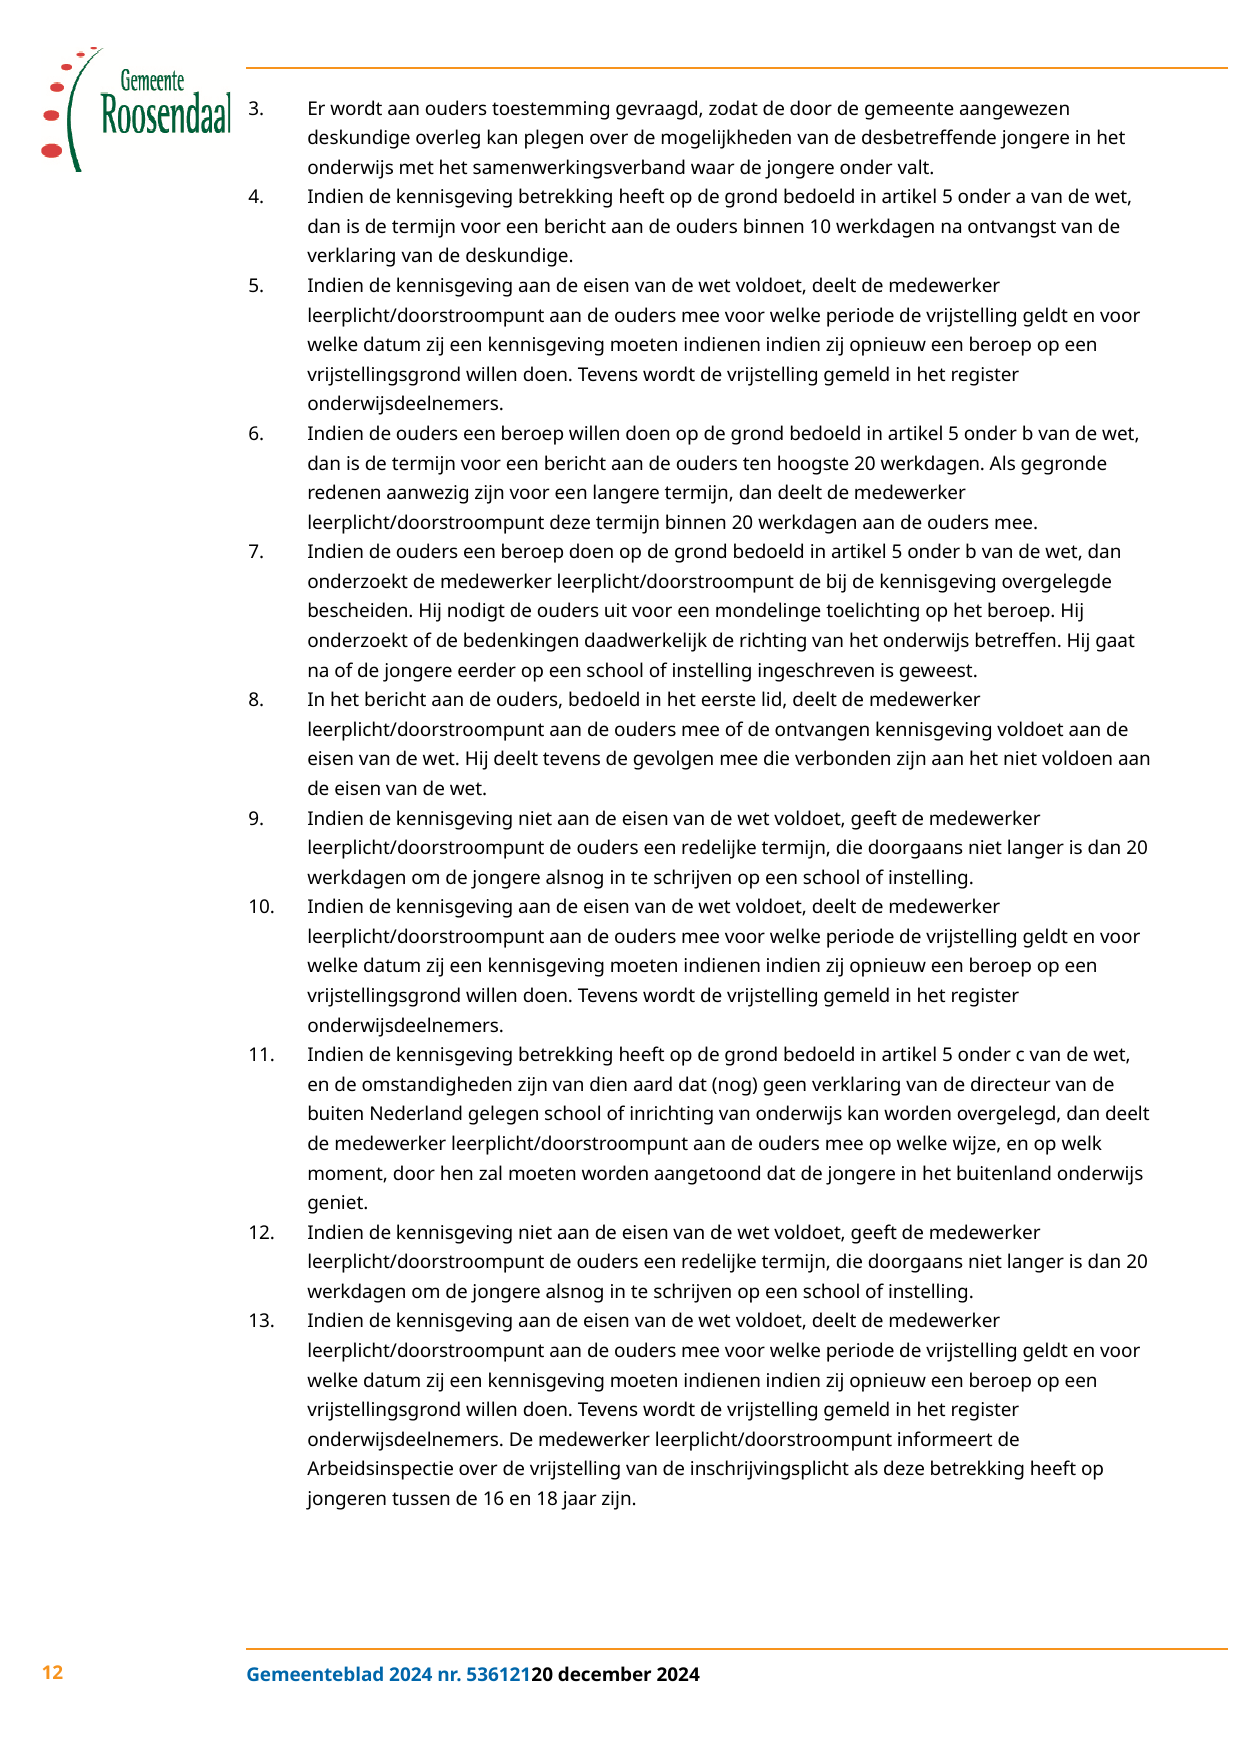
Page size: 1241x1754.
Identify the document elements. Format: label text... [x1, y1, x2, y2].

list Indien de ouders een beroep doen op de grond bedoeld in artikel 5 onder b van de wet, dan onderzoekt de medewerker leerplicht/doorstroompunt de bij de kennisgeving overgelegde bescheiden. Hij nodigt de ouders uit voor een mondelinge toelichting op het beroep. Hij onderzoekt of de bedenkingen daadwerkelijk de richting van het onderwijs betreffen. Hij gaat na of de jongere eerder op een school of instelling ingeschreven is geweest. [248, 538, 1152, 683]
list Indien de ouders een beroep willen doen op de grond bedoeld in artikel 5 onder b van de wet, dan is de termijn voor een bericht aan de ouders ten hoogste 20 werkdagen. Als gegronde redenen aanwezig zijn voor een langere termijn, dan deelt de medewerker leerplicht/doorstroompunt deze termijn binnen 20 werkdagen aan de ouders mee. [248, 420, 1152, 535]
list Indien de kennisgeving niet aan de eisen van de wet voldoet, geeft de medewerker leerplicht/doorstroompunt de ouders een redelijke termijn, die doorgaans niet langer is dan 20 werkdagen om de jongere alsnog in te schrijven op een school of instelling. [248, 1219, 1152, 1304]
list Indien de kennisgeving niet aan de eisen van de wet voldoet, geeft de medewerker leerplicht/doorstroompunt de ouders een redelijke termijn, die doorgaans niet langer is dan 20 werkdagen om de jongere alsnog in te schrijven op een school of instelling. [248, 805, 1152, 890]
list In het bericht aan de ouders, bedoeld in het eerste lid, deelt de medewerker leerplicht/doorstroompunt aan de ouders mee of de ontvangen kennisgeving voldoet aan de eisen van de wet. Hij deelt tevens de gevolgen mee die verbonden zijn aan het niet voldoen aan de eisen van de wet. [248, 686, 1152, 801]
picture [41, 47, 231, 172]
list Indien de kennisgeving betrekking heeft op de grond bedoeld in artikel 5 onder a van de wet, dan is de termijn voor een bericht aan de ouders binnen 10 werkdagen na ontvangst van de verklaring van de deskundige. [248, 183, 1152, 268]
list Indien de kennisgeving aan de eisen van de wet voldoet, deelt de medewerker leerplicht/doorstroompunt aan de ouders mee voor welke periode de vrijstelling geldt en voor welke datum zij een kennisgeving moeten indienen indien zij opnieuw een beroep op een vrijstellingsgrond willen doen. Tevens wordt de vrijstelling gemeld in het register onderwijsdeelnemers. De medewerker leerplicht/doorstroompunt informeert de Arbeidsinspectie over de vrijstelling van de inschrijvingsplicht als deze betrekking heeft op jongeren tussen de 16 en 18 jaar zijn. [248, 1308, 1152, 1511]
list Indien de kennisgeving betrekking heeft op de grond bedoeld in artikel 5 onder c van de wet, en de omstandigheden zijn van dien aard dat (nog) geen verklaring van de directeur van de buiten Nederland gelegen school of inrichting van onderwijs kan worden overgelegd, dan deelt de medewerker leerplicht/doorstroompunt aan de ouders mee op welke wijze, en op welk moment, door hen zal moeten worden aangetoond dat de jongere in het buitenland onderwijs geniet. [248, 1041, 1152, 1215]
list Indien de kennisgeving aan de eisen van de wet voldoet, deelt de medewerker leerplicht/doorstroompunt aan de ouders mee voor welke periode de vrijstelling geldt en voor welke datum zij een kennisgeving moeten indienen indien zij opnieuw een beroep op een vrijstellingsgrond willen doen. Tevens wordt de vrijstelling gemeld in het register onderwijsdeelnemers. [248, 272, 1152, 416]
list Er wordt aan ouders toestemming gevraagd, zodat de door de gemeente aangewezen deskundige overleg kan plegen over de mogelijkheden van de desbetreffende jongere in het onderwijs met het samenwerkingsverband waar de jongere onder valt. [248, 95, 1152, 180]
list Indien de kennisgeving aan de eisen van de wet voldoet, deelt de medewerker leerplicht/doorstroompunt aan de ouders mee voor welke periode de vrijstelling geldt en voor welke datum zij een kennisgeving moeten indienen indien zij opnieuw een beroep op een vrijstellingsgrond willen doen. Tevens wordt de vrijstelling gemeld in het register onderwijsdeelnemers. [248, 893, 1152, 1038]
